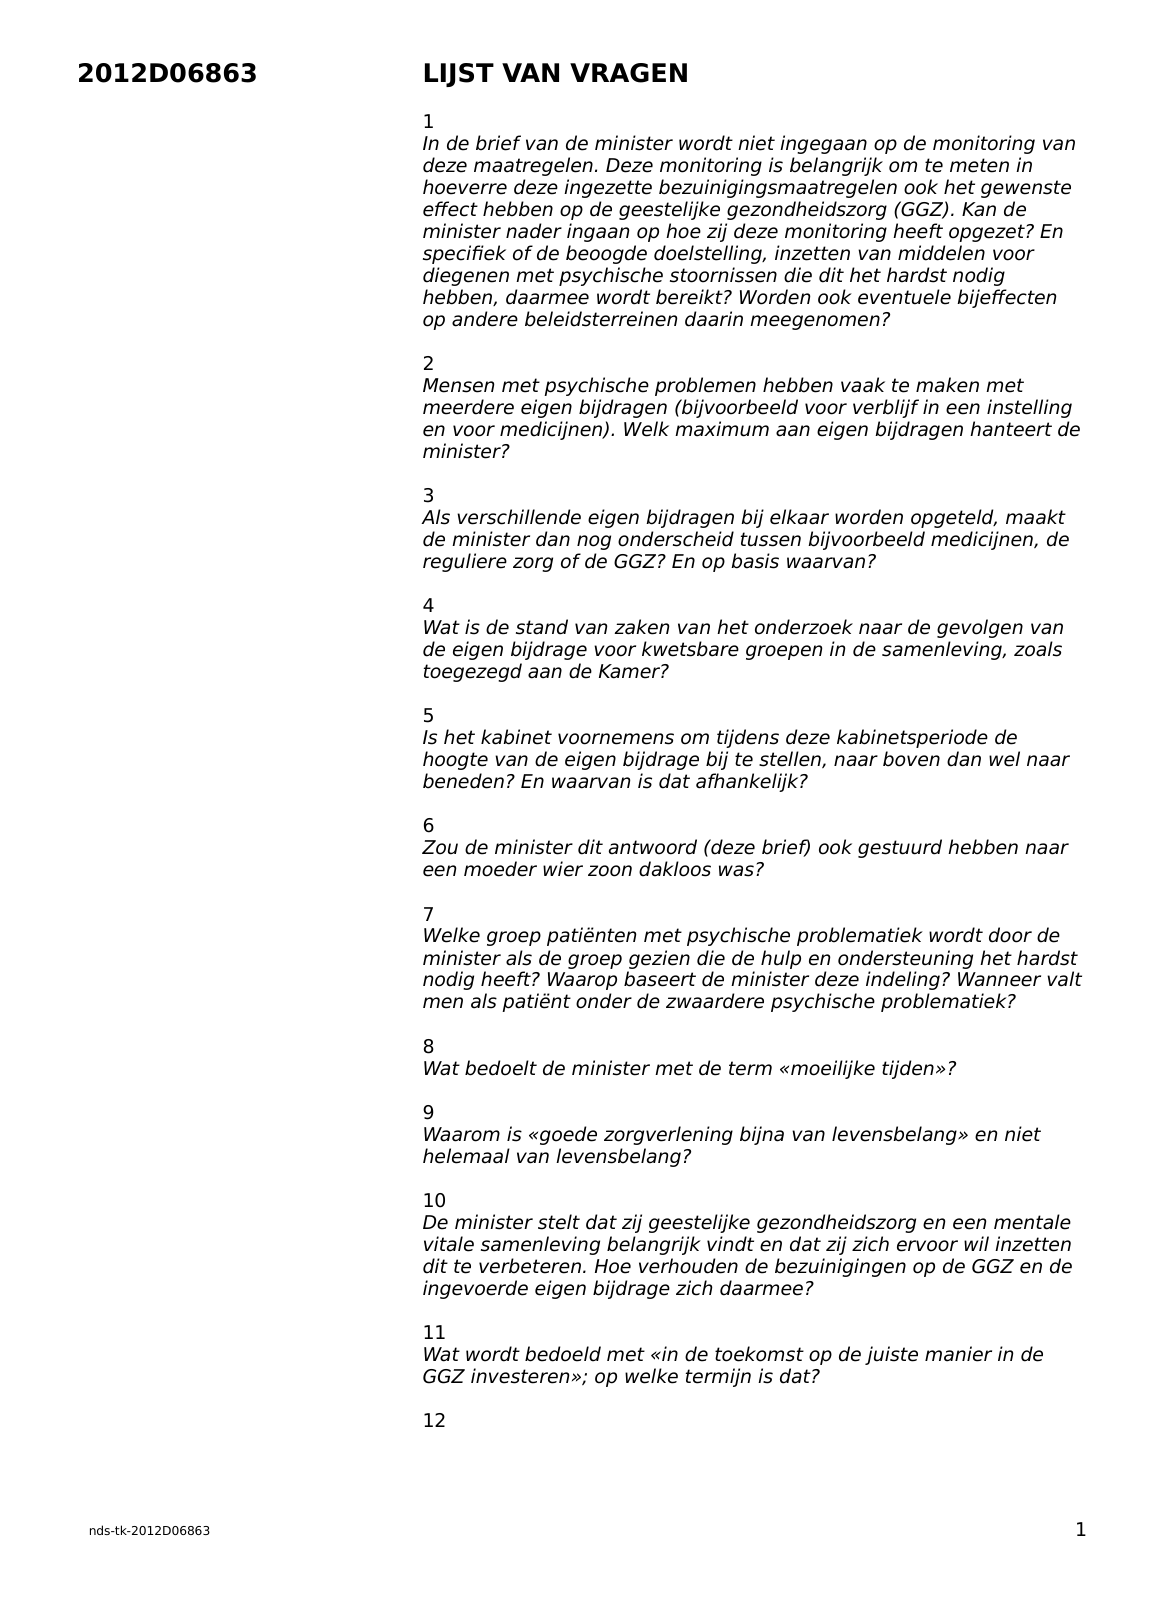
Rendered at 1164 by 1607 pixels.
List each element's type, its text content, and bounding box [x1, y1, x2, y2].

text 2 [422, 353, 1087, 375]
text 5 [422, 705, 1087, 727]
text De minister stelt dat zij geestelijke gezondheidszorg en een mentale vitale samenleving belangrijk vindt en dat zij zich ervoor wil inzetten dit te verbeteren. Hoe verhouden de bezuinigingen op de GGZ en de ingevoerde eigen bijdrage zich daarmee? [422, 1212, 1087, 1300]
text 9 [422, 1102, 1087, 1124]
text Mensen met psychische problemen hebben vaak te maken met meerdere eigen bijdragen (bijvoorbeeld voor verblijf in een instelling en voor medicijnen). Welk maximum aan eigen bijdragen hanteert de minister? [422, 375, 1087, 463]
text Is het kabinet voornemens om tijdens deze kabinetsperiode de hoogte van de eigen bijdrage bij te stellen, naar boven dan wel naar beneden? En waarvan is dat afhankelijk? [422, 727, 1087, 793]
text 11 [422, 1322, 1087, 1344]
text Zou de minister dit antwoord (deze brief) ook gestuurd hebben naar een moeder wier zoon dakloos was? [422, 837, 1087, 881]
text Welke groep patiënten met psychische problematiek wordt door de minister als de groep gezien die de hulp en ondersteuning het hardst nodig heeft? Waarop baseert de minister deze indeling? Wanneer valt men als patiënt onder de zwaardere psychische problematiek? [422, 925, 1087, 1013]
text 6 [422, 815, 1087, 837]
text Als verschillende eigen bijdragen bij elkaar worden opgeteld, maakt de minister dan nog onderscheid tussen bijvoorbeeld medicijnen, de reguliere zorg of de GGZ? En op basis waarvan? [422, 507, 1087, 573]
text nds-tk-2012D06863 [88, 1524, 323, 1538]
text 12 [422, 1410, 1087, 1432]
text In de brief van de minister wordt niet ingegaan op de monitoring van deze maatregelen. Deze monitoring is belangrijk om te meten in hoeverre deze ingezette bezuinigingsmaatregelen ook het gewenste effect hebben op de geestelijke gezondheidszorg (GGZ). Kan de minister nader ingaan op hoe zij deze monitoring heeft opgezet? En specifiek of de beoogde doelstelling, inzetten van middelen voor diegenen met psychische stoornissen die dit het hardst nodig hebben, daarmee wordt bereikt? Worden ook eventuele bijeffecten op andere beleidsterreinen daarin meegenomen? [422, 133, 1087, 331]
text 1 [422, 111, 1087, 133]
text 10 [422, 1190, 1087, 1212]
text 7 [422, 903, 1087, 925]
text Wat bedoelt de minister met de term «moeilijke tijden»? [422, 1057, 1087, 1079]
text 2012D06863 LIJST VAN VRAGEN [77, 59, 1087, 89]
text 4 [422, 595, 1087, 617]
text Wat wordt bedoeld met «in de toekomst op de juiste manier in de GGZ investeren»; op welke termijn is dat? [422, 1344, 1087, 1388]
text 8 [422, 1036, 1087, 1057]
text 3 [422, 485, 1087, 507]
text Wat is de stand van zaken van het onderzoek naar de gevolgen van de eigen bijdrage voor kwetsbare groepen in de samenleving, zoals toegezegd aan de Kamer? [422, 617, 1087, 683]
text Waarom is «goede zorgverlening bijna van levensbelang» en niet helemaal van levensbelang? [422, 1124, 1087, 1168]
